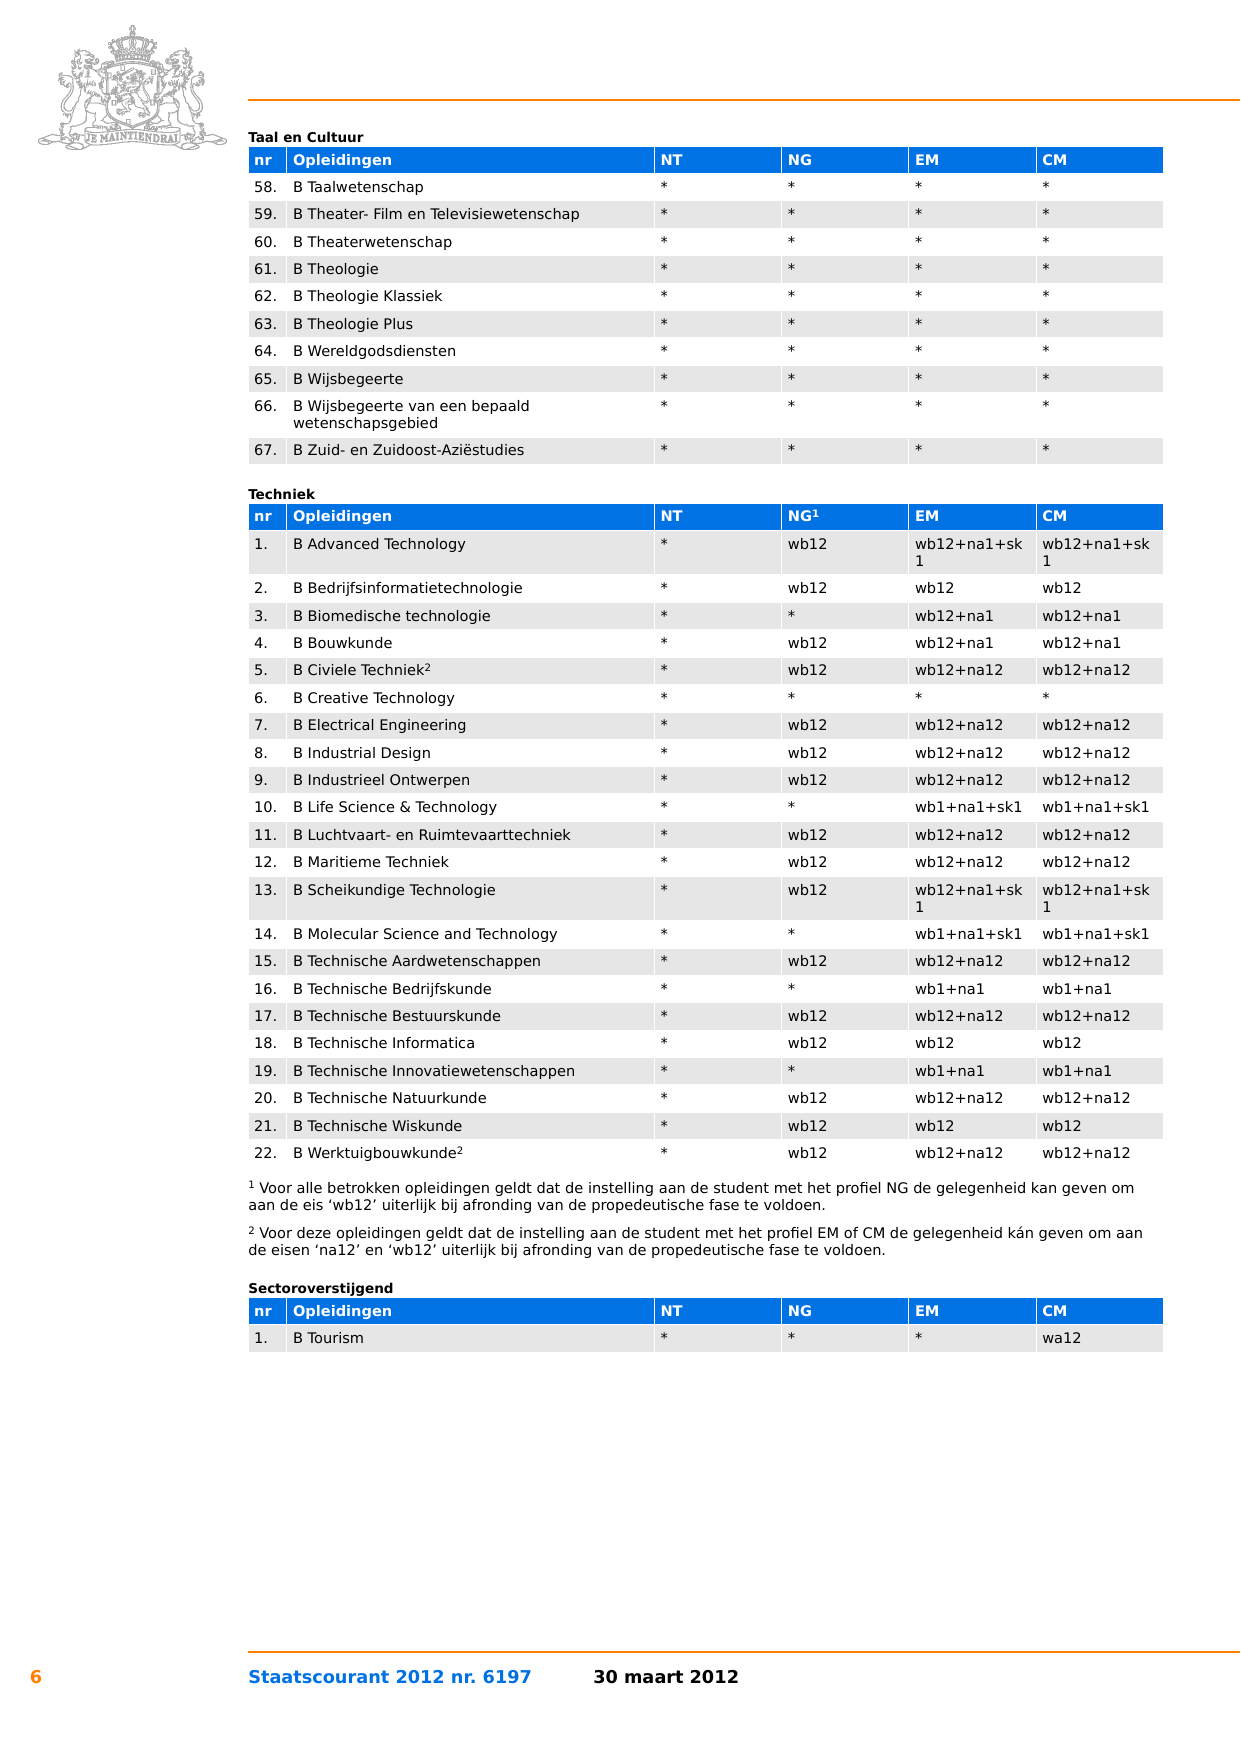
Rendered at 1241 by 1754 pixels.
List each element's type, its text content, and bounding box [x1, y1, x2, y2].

table_cell 6. [249, 685, 286, 711]
table_cell * [655, 1325, 781, 1352]
table_cell wb12+na12 [1037, 767, 1163, 793]
table_header Techniek [248, 487, 1163, 503]
table_cell B Technische Natuurkunde [287, 1086, 654, 1112]
table_cell B Theologie [287, 256, 654, 283]
table_cell B Electrical Engineering [287, 713, 654, 739]
table_cell wb12 [782, 531, 908, 574]
table_cell wb12+na12 [909, 767, 1036, 793]
table_cell B Theaterwetenschap [287, 229, 654, 255]
table_cell * [655, 822, 781, 848]
table_cell wb12 [909, 1113, 1036, 1139]
table_cell * [1037, 438, 1163, 464]
table_cell * [782, 229, 908, 255]
table_cell B Wijsbegeerte van een bepaald wetenschapsgebied [287, 393, 654, 437]
table_cell * [655, 658, 781, 684]
table_cell * [655, 795, 781, 821]
table_cell * [655, 256, 781, 283]
table_cell wa12 [1037, 1325, 1163, 1352]
table_cell wb12 [782, 1140, 908, 1167]
table_cell wb12+na12 [1037, 658, 1163, 684]
table_cell * [655, 685, 781, 711]
table_cell B Werktuigbouwkunde2 [287, 1140, 654, 1167]
table_cell wb12+na12 [909, 658, 1036, 684]
table_cell 1. [249, 1325, 286, 1352]
table_cell * [782, 603, 908, 629]
table_cell * [655, 1113, 781, 1139]
table_cell wb12+na1 [909, 630, 1036, 657]
table_cell wb12+na1 [1037, 630, 1163, 657]
table_cell * [1037, 201, 1163, 228]
table_cell B Maritieme Techniek [287, 849, 654, 876]
table_cell B Technische Bedrijfskunde [287, 976, 654, 1002]
table_cell * [909, 438, 1036, 464]
table_cell 21. [249, 1113, 286, 1139]
table_cell * [782, 1325, 908, 1352]
table_cell * [782, 921, 908, 947]
table_cell * [909, 311, 1036, 337]
table_cell 7. [249, 713, 286, 739]
table_cell * [782, 976, 908, 1002]
table_cell wb12+na12 [909, 1003, 1036, 1030]
table_cell 5. [249, 658, 286, 684]
table_cell 22. [249, 1140, 286, 1167]
table_cell wb12+na12 [909, 822, 1036, 848]
table_cell * [782, 311, 908, 337]
table_cell wb12+na12 [1037, 849, 1163, 876]
table_cell * [1037, 339, 1163, 365]
table_cell * [655, 339, 781, 365]
table_cell * [655, 284, 781, 310]
table_cell 15. [249, 949, 286, 975]
table_cell * [909, 229, 1036, 255]
table_cell * [655, 877, 781, 920]
table_cell * [1037, 174, 1163, 200]
table_cell 58. [249, 174, 286, 200]
table_cell wb12 [782, 713, 908, 739]
table_cell wb12+na12 [1037, 713, 1163, 739]
table_cell 14. [249, 921, 286, 947]
table_cell CM [1037, 1298, 1163, 1324]
table_cell * [782, 795, 908, 821]
table_cell * [782, 685, 908, 711]
table_cell * [1037, 311, 1163, 337]
table_cell 60. [249, 229, 286, 255]
table_cell B Technische Wiskunde [287, 1113, 654, 1139]
table_cell CM [1037, 147, 1163, 173]
table_cell B Industrial Design [287, 740, 654, 766]
table_cell wb12+na1+sk1 [909, 877, 1036, 920]
table_cell nr [249, 504, 286, 530]
table_cell 66. [249, 393, 286, 437]
table_cell CM [1037, 504, 1163, 530]
table_cell EM [909, 1298, 1036, 1324]
table_cell wb12 [782, 877, 908, 920]
table_cell 12. [249, 849, 286, 876]
table_cell * [655, 849, 781, 876]
table_cell wb12 [782, 1003, 908, 1030]
table_cell 19. [249, 1058, 286, 1084]
table_cell B Theater- Film en Televisiewetenschap [287, 201, 654, 228]
table_cell Opleidingen [287, 1298, 654, 1324]
table_cell wb12+na12 [909, 1140, 1036, 1167]
table_cell * [655, 311, 781, 337]
table_cell 59. [249, 201, 286, 228]
table_cell * [909, 256, 1036, 283]
table_cell 64. [249, 339, 286, 365]
table_cell * [655, 174, 781, 200]
table_cell B Civiele Techniek2 [287, 658, 654, 684]
table_cell wb12+na12 [909, 949, 1036, 975]
table_cell * [782, 201, 908, 228]
table_cell * [782, 366, 908, 392]
table_cell * [655, 1031, 781, 1057]
table_cell wb1+na1 [1037, 976, 1163, 1002]
table_cell B Technische Informatica [287, 1031, 654, 1057]
table_cell * [909, 284, 1036, 310]
table_cell B Biomedische technologie [287, 603, 654, 629]
table_cell wb12 [782, 822, 908, 848]
table_cell wb12+na1 [1037, 603, 1163, 629]
table_cell * [782, 284, 908, 310]
table_cell 61. [249, 256, 286, 283]
table_cell Opleidingen [287, 147, 654, 173]
table_cell wb12+na1 [909, 603, 1036, 629]
table_cell wb12 [782, 1113, 908, 1139]
table_cell wb12 [909, 1031, 1036, 1057]
table_cell wb12 [782, 949, 908, 975]
table_cell B Luchtvaart- en Ruimtevaarttechniek [287, 822, 654, 848]
table_cell NT [655, 147, 781, 173]
table_cell * [909, 201, 1036, 228]
table_cell nr [249, 147, 286, 173]
table_cell 11. [249, 822, 286, 848]
table_cell 18. [249, 1031, 286, 1057]
table_cell 13. [249, 877, 286, 920]
table_cell wb12 [1037, 575, 1163, 602]
table_cell * [655, 976, 781, 1002]
table_cell * [782, 393, 908, 437]
table_cell * [1037, 685, 1163, 711]
table_cell B Wijsbegeerte [287, 366, 654, 392]
table_cell * [655, 767, 781, 793]
table_cell EM [909, 504, 1036, 530]
table_cell wb1+na1 [1037, 1058, 1163, 1084]
table_cell NT [655, 1298, 781, 1324]
table_cell wb1+na1 [909, 976, 1036, 1002]
table_cell NG [782, 147, 908, 173]
table_cell wb12+na12 [909, 713, 1036, 739]
table_cell 20. [249, 1086, 286, 1112]
table_cell wb12 [782, 1086, 908, 1112]
table_cell wb1+na1+sk1 [1037, 795, 1163, 821]
table_cell wb12 [909, 575, 1036, 602]
table_cell 2. [249, 575, 286, 602]
table_cell B Molecular Science and Technology [287, 921, 654, 947]
table_cell NT [655, 504, 781, 530]
table_cell wb12 [782, 767, 908, 793]
table_cell * [655, 1086, 781, 1112]
table_cell wb12+na12 [1037, 1003, 1163, 1030]
table_cell wb12+na12 [909, 740, 1036, 766]
table_cell 3. [249, 603, 286, 629]
table_cell * [909, 339, 1036, 365]
table_cell wb12 [782, 849, 908, 876]
table_cell * [655, 713, 781, 739]
table_cell * [655, 1140, 781, 1167]
table_cell wb12+na12 [1037, 949, 1163, 975]
table_cell B Technische Bestuurskunde [287, 1003, 654, 1030]
table_cell wb12+na12 [1037, 1140, 1163, 1167]
table_cell * [655, 438, 781, 464]
table_cell wb12 [782, 630, 908, 657]
table_cell 65. [249, 366, 286, 392]
table_cell B Zuid- en Zuidoost-Aziëstudies [287, 438, 654, 464]
table_cell * [909, 685, 1036, 711]
table_cell * [909, 393, 1036, 437]
table_cell B Theologie Plus [287, 311, 654, 337]
table_cell 1. [249, 531, 286, 574]
table_cell B Bouwkunde [287, 630, 654, 657]
table_cell * [909, 366, 1036, 392]
table_cell * [1037, 284, 1163, 310]
table_cell wb12+na1+sk1 [909, 531, 1036, 574]
table_cell wb12 [1037, 1031, 1163, 1057]
picture [38, 25, 227, 150]
table_cell * [655, 229, 781, 255]
table_cell 62. [249, 284, 286, 310]
table_cell 63. [249, 311, 286, 337]
table_header Sectoroverstijgend [248, 1281, 1163, 1297]
table_cell * [782, 1058, 908, 1084]
table_cell wb12 [782, 575, 908, 602]
table_cell * [1037, 366, 1163, 392]
table_cell EM [909, 147, 1036, 173]
table_cell wb1+na1+sk1 [909, 795, 1036, 821]
table_cell * [655, 531, 781, 574]
table_cell 1 Voor alle betrokken opleidingen geldt dat de instelling aan de student met het profiel NG de gelegenheid kan geven om aan de eis ‘wb12’ uiterlijk bij afronding van de propedeutische fase te voldoen. 2 Voor deze opleidingen geldt dat de instelling aan de student met het profiel EM of CM de gelegenheid kán geven om aan de eisen ‘na12’ en ‘wb12’ uiterlijk bij afronding van de propedeutische fase te voldoen. [248, 1168, 1163, 1259]
table_cell NG1 [782, 504, 908, 530]
table_cell B Theologie Klassiek [287, 284, 654, 310]
table_cell * [655, 575, 781, 602]
table_cell wb1+na1+sk1 [909, 921, 1036, 947]
table_cell 4. [249, 630, 286, 657]
table_cell B Creative Technology [287, 685, 654, 711]
table_cell * [1037, 229, 1163, 255]
table_cell wb12+na12 [1037, 1086, 1163, 1112]
table_cell wb1+na1 [909, 1058, 1036, 1084]
table_cell Opleidingen [287, 504, 654, 530]
table_cell wb12 [782, 658, 908, 684]
table_cell wb1+na1+sk1 [1037, 921, 1163, 947]
table_cell wb12+na12 [1037, 822, 1163, 848]
table_cell NG [782, 1298, 908, 1324]
table_cell B Advanced Technology [287, 531, 654, 574]
table_cell 16. [249, 976, 286, 1002]
table_cell * [655, 1058, 781, 1084]
table_cell wb12+na12 [909, 1086, 1036, 1112]
table_cell * [782, 256, 908, 283]
table_cell * [909, 1325, 1036, 1352]
table_cell B Scheikundige Technologie [287, 877, 654, 920]
table_cell wb12+na12 [909, 849, 1036, 876]
table_cell * [909, 174, 1036, 200]
table_cell 17. [249, 1003, 286, 1030]
table_cell * [655, 1003, 781, 1030]
table_cell * [782, 174, 908, 200]
table_cell wb12 [782, 1031, 908, 1057]
table_cell wb12 [782, 740, 908, 766]
table_cell B Wereldgodsdiensten [287, 339, 654, 365]
table_cell * [655, 630, 781, 657]
table_cell nr [249, 1298, 286, 1324]
table_cell wb12+na1+sk1 [1037, 531, 1163, 574]
table_cell * [655, 393, 781, 437]
table_cell 67. [249, 438, 286, 464]
table_cell 10. [249, 795, 286, 821]
table_cell * [655, 921, 781, 947]
table_cell * [655, 949, 781, 975]
table_cell * [655, 201, 781, 228]
table_cell 8. [249, 740, 286, 766]
table_cell wb12+na1+sk1 [1037, 877, 1163, 920]
table_cell wb12 [1037, 1113, 1163, 1139]
table_header Taal en Cultuur [248, 130, 1163, 146]
table_cell * [655, 740, 781, 766]
table_cell 9. [249, 767, 286, 793]
table_cell B Technische Innovatiewetenschappen [287, 1058, 654, 1084]
table_cell wb12+na12 [1037, 740, 1163, 766]
table_cell B Industrieel Ontwerpen [287, 767, 654, 793]
table_cell * [782, 438, 908, 464]
table_cell * [655, 366, 781, 392]
table_cell * [655, 603, 781, 629]
table_cell B Life Science & Technology [287, 795, 654, 821]
table_cell B Bedrijfsinformatietechnologie [287, 575, 654, 602]
table_cell * [782, 339, 908, 365]
table_cell * [1037, 393, 1163, 437]
table_cell * [1037, 256, 1163, 283]
table_cell B Taalwetenschap [287, 174, 654, 200]
table_cell B Technische Aardwetenschappen [287, 949, 654, 975]
table_cell B Tourism [287, 1325, 654, 1352]
